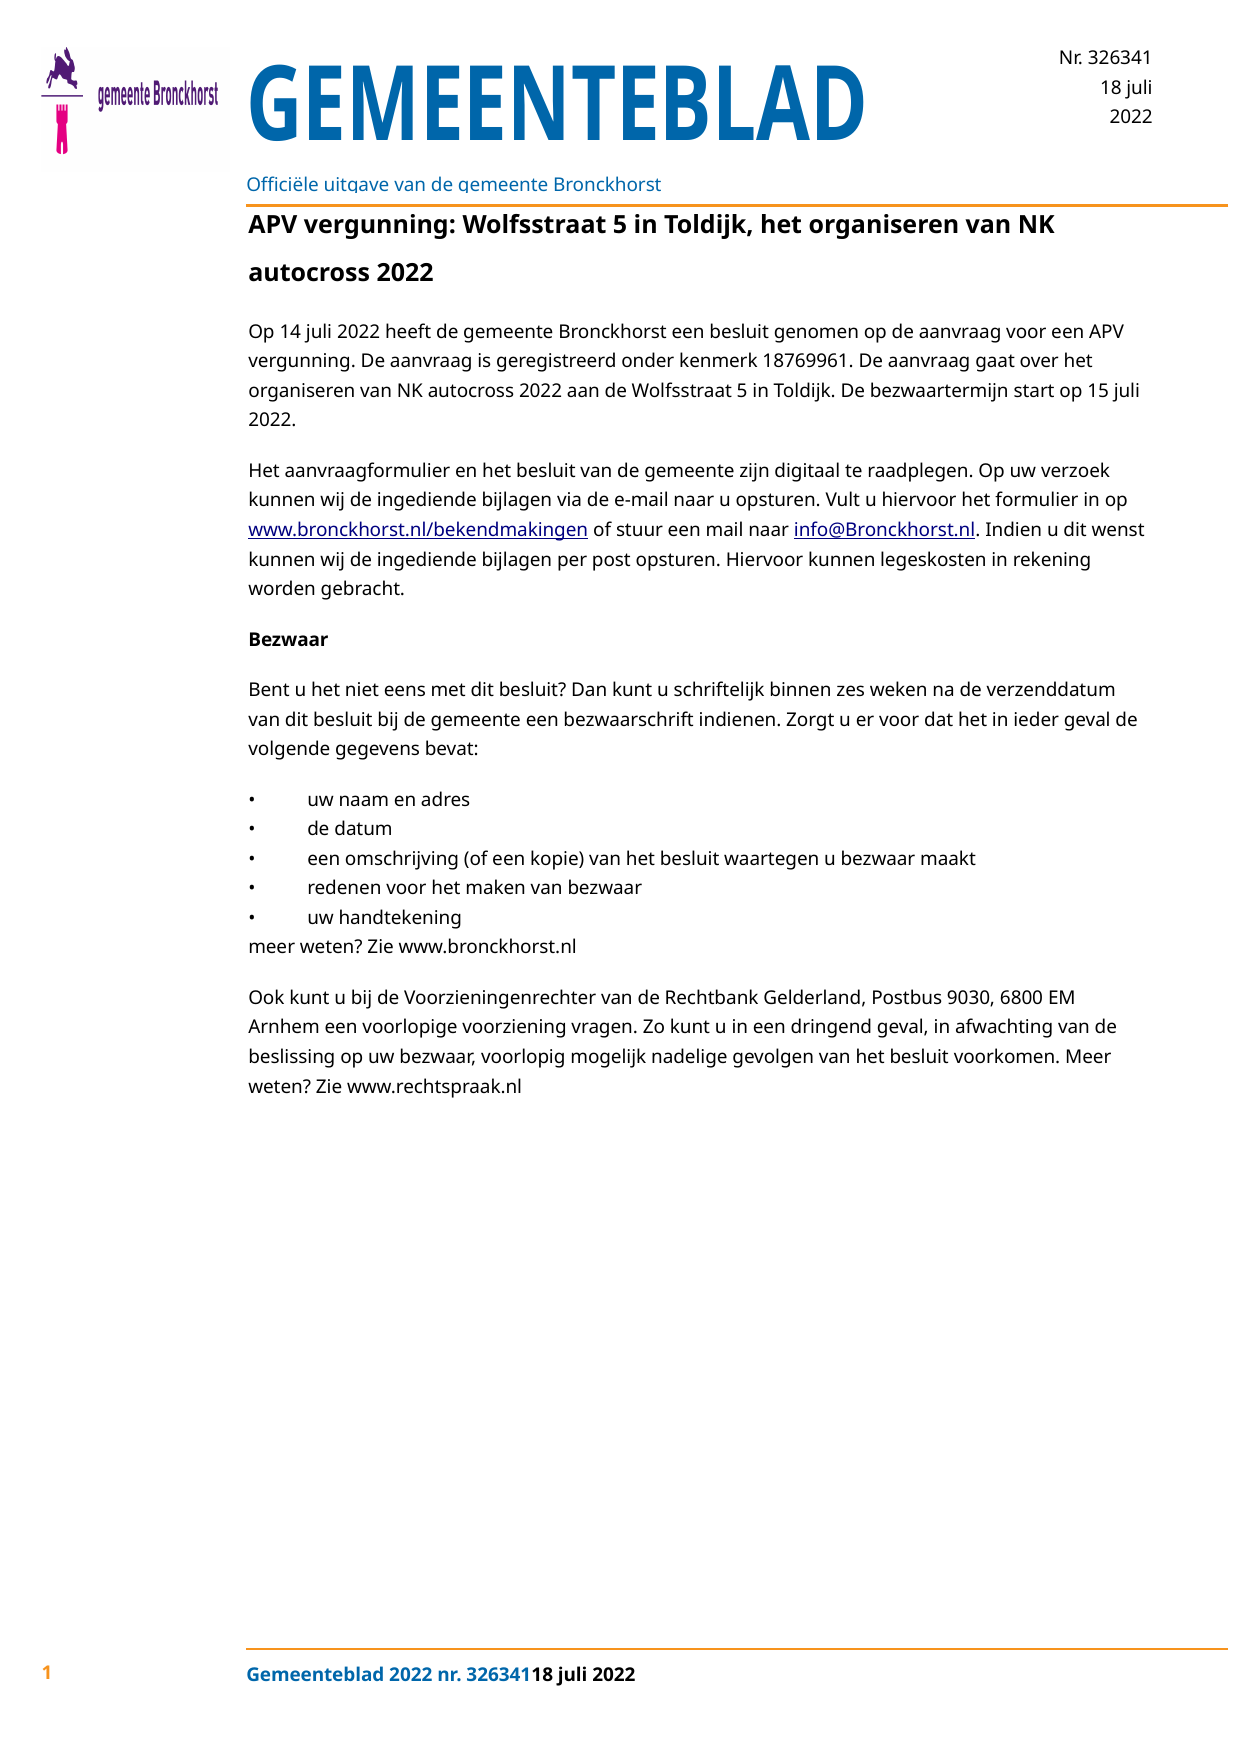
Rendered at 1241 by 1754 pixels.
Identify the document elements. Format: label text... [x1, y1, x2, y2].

list uw naam en adres [248, 786, 1152, 812]
text Ook kunt u bij de Voorzieningenrechter van de Rechtbank Gelderland, Postbus 9030, 6800 EM Arnhem een voorlopige voorziening vragen. Zo kunt u in een dringend geval, in afwachting van de beslissing op uw bezwaar, voorlopig mogelijk nadelige gevolgen van het besluit voorkomen. Meer weten? Zie www.rechtspraak.nl [248, 984, 1152, 1099]
list uw handtekening [248, 904, 1152, 930]
text APV vergunning: Wolfsstraat 5 in Toldijk, het organiseren van NK autocross 2022 [248, 207, 1152, 288]
text Bent u het niet eens met dit besluit? Dan kunt u schriftelijk binnen zes weken na de verzenddatum van dit besluit bij de gemeente een bezwaarschrift indienen. Zorgt u er voor dat het in ieder geval de volgende gegevens bevat: [248, 676, 1152, 761]
picture [41, 47, 231, 172]
text meer weten? Zie www.bronckhorst.nl [248, 934, 1152, 959]
list een omschrijving (of een kopie) van het besluit waartegen u bezwaar maakt [248, 845, 1152, 871]
text Bezwaar [248, 626, 1152, 652]
list redenen voor het maken van bezwaar [248, 874, 1152, 900]
text Het aanvraagformulier en het besluit van de gemeente zijn digitaal te raadplegen. Op uw verzoek kunnen wij de ingediende bijlagen via de e-mail naar u opsturen. Vult u hiervoor het formulier in op www.bronckhorst.nl/bekendmakingen of stuur een mail naar info@Bronckhorst.nl. Indien u dit wenst kunnen wij de ingediende bijlagen per post opsturen. Hiervoor kunnen legeskosten in rekening worden gebracht. [248, 457, 1152, 601]
list de datum [248, 815, 1152, 841]
text Op 14 juli 2022 heeft de gemeente Bronckhorst een besluit genomen op de aanvraag voor een APV vergunning. De aanvraag is geregistreerd onder kenmerk 18769961. De aanvraag gaat over het organiseren van NK autocross 2022 aan de Wolfsstraat 5 in Toldijk. De bezwaartermijn start op 15 juli 2022. [248, 318, 1152, 432]
